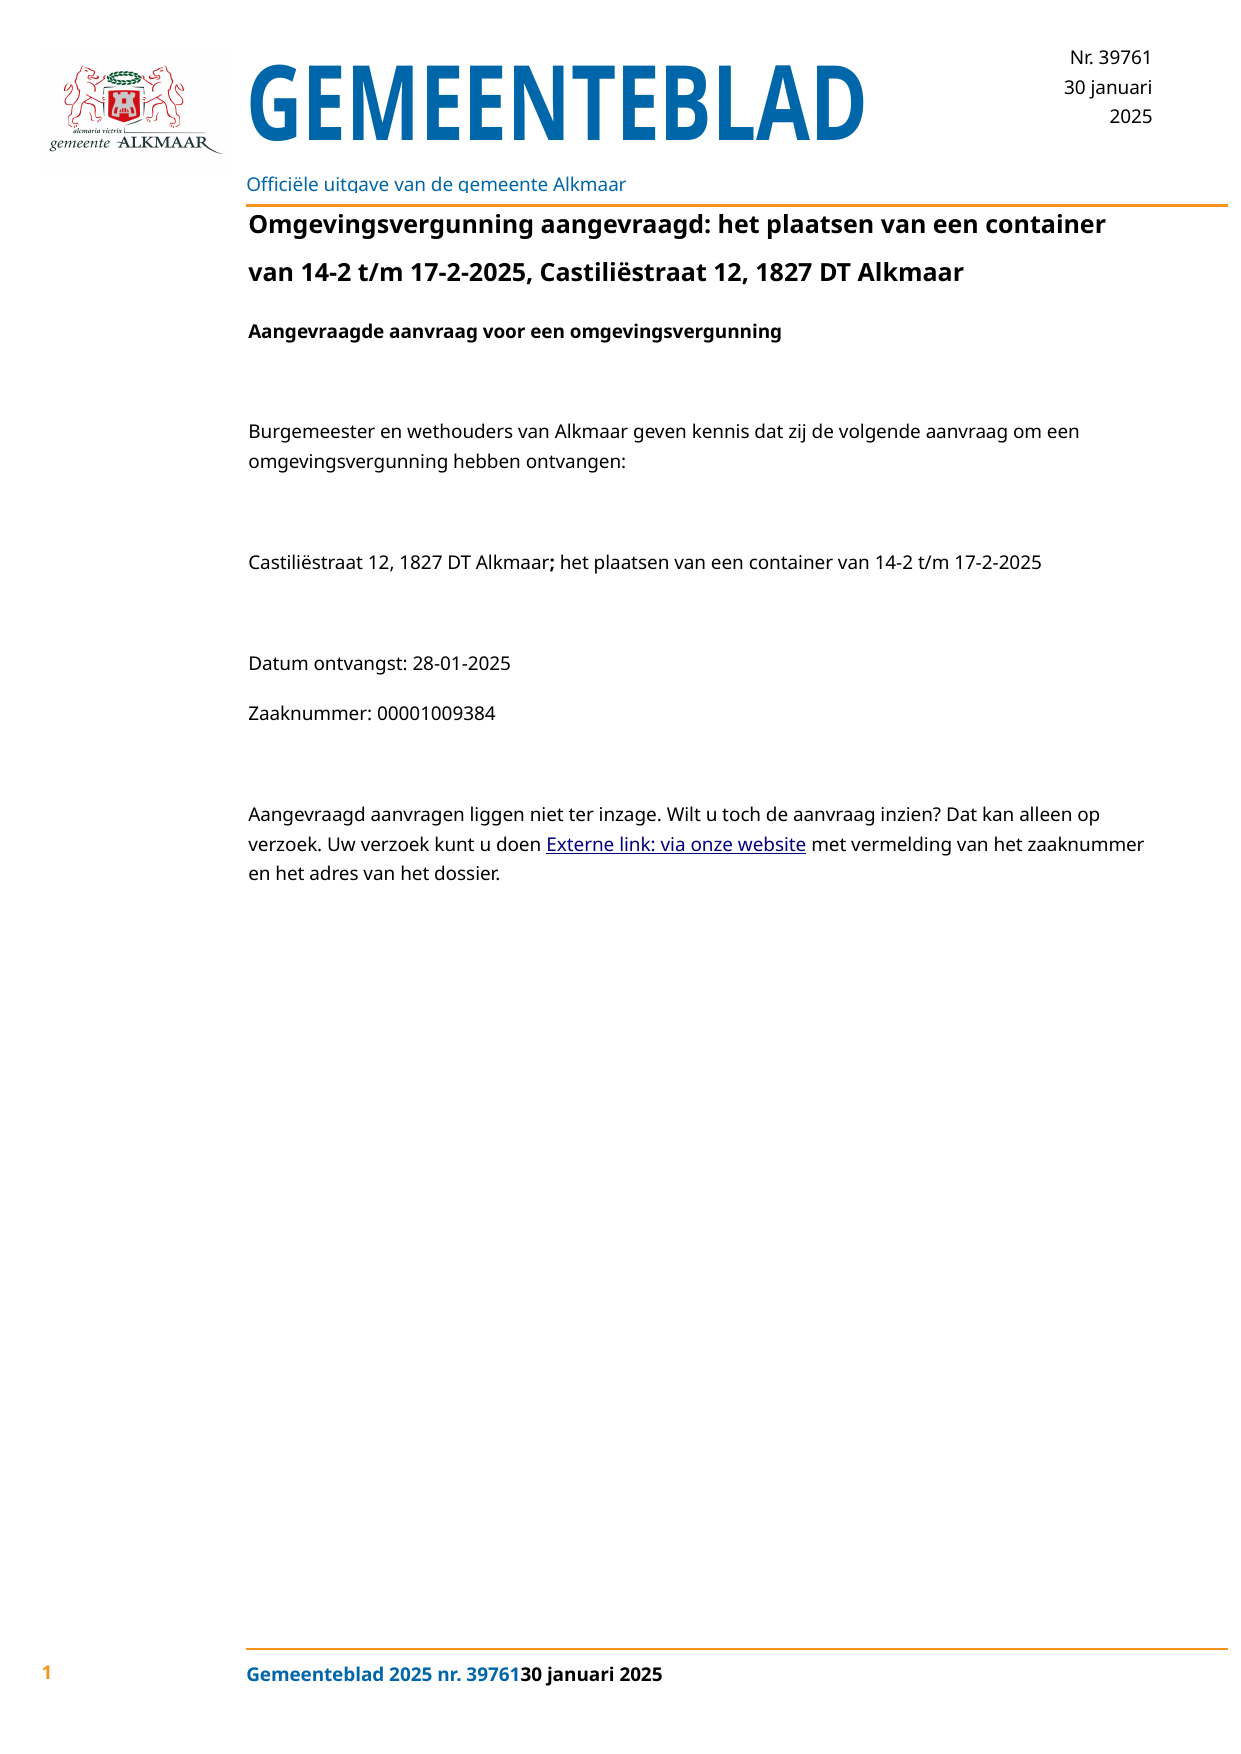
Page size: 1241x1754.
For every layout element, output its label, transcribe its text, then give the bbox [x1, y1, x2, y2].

text Datum ontvangst: 28-01-2025 [248, 650, 1152, 676]
text Omgevingsvergunning aangevraagd: het plaatsen van een container van 14-2 t/m 17-2-2025, Castiliëstraat 12, 1827 DT Alkmaar [248, 207, 1152, 288]
text Aangevraagd aanvragen liggen niet ter inzage. Wilt u toch de aanvraag inzien? Dat kan alleen op verzoek. Uw verzoek kunt u doen Externe link: via onze website met vermelding van het zaaknummer en het adres van het dossier. [248, 801, 1152, 886]
text Aangevraagde aanvraag voor een omgevingsvergunning [248, 318, 1152, 344]
text Castiliëstraat 12, 1827 DT Alkmaar; het plaatsen van een container van 14-2 t/m 17-2-2025 [248, 549, 1152, 575]
picture [41, 47, 231, 172]
text Zaaknummer: 00001009384 [248, 700, 1152, 726]
text Burgemeester en wethouders van Alkmaar geven kennis dat zij de volgende aanvraag om een omgevingsvergunning hebben ontvangen: [248, 419, 1152, 474]
